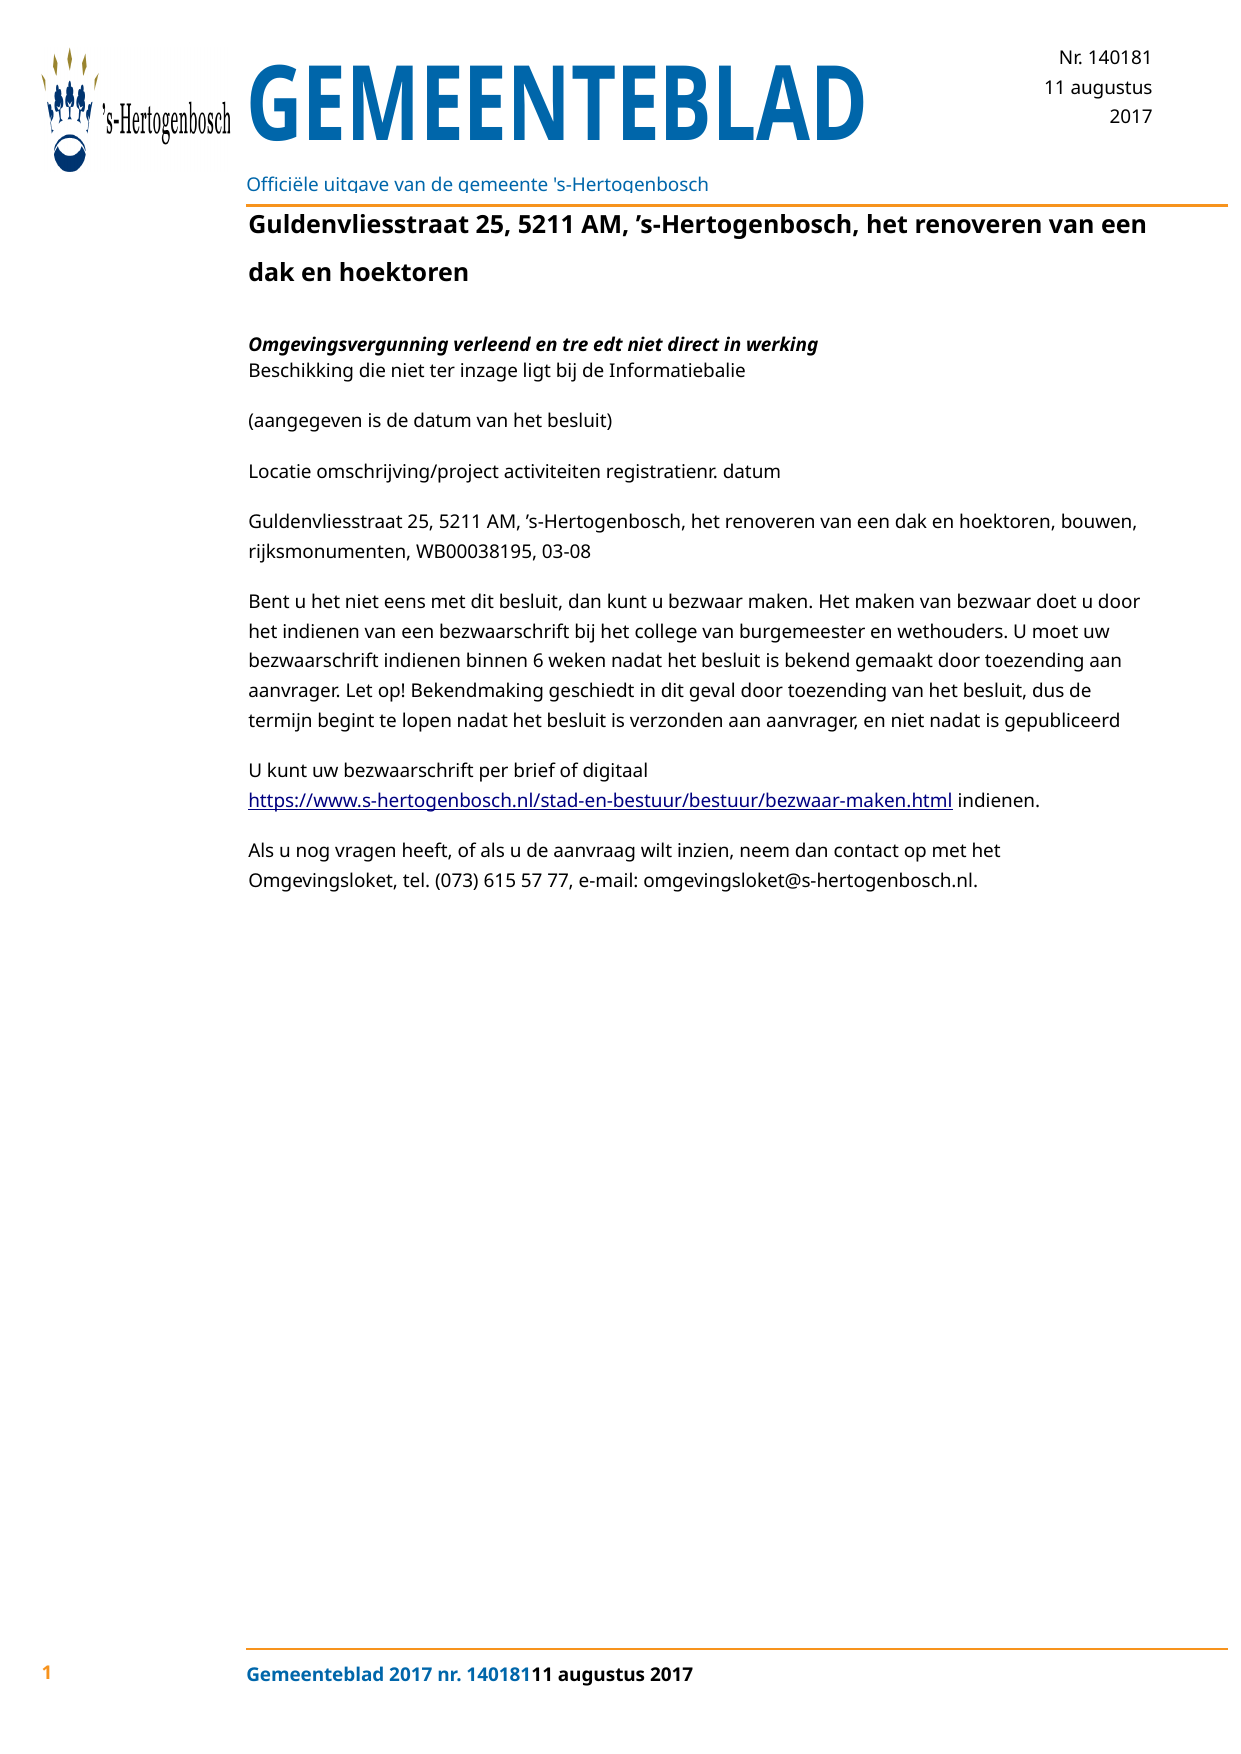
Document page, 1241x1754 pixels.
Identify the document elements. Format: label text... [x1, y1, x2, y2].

text Guldenvliesstraat 25, 5211 AM, ’s-Hertogenbosch, het renoveren van een dak en hoektoren [248, 207, 1152, 288]
text Locatie omschrijving/project activiteiten registratienr. datum [248, 458, 1152, 484]
picture [41, 47, 231, 172]
text Omgevingsvergunning verleend en tre edt niet direct in werking [248, 331, 1152, 357]
text (aangegeven is de datum van het besluit) [248, 408, 1152, 433]
text Beschikking die niet ter inzage ligt bij de Informatiebalie [248, 357, 1152, 383]
text Bent u het niet eens met dit besluit, dan kunt u bezwaar maken. Het maken van bezwaar doet u door het indienen van een bezwaarschrift bij het college van burgemeester en wethouders. U moet uw bezwaarschrift indienen binnen 6 weken nadat het besluit is bekend gemaakt door toezending aan aanvrager. Let op! Bekendmaking geschiedt in dit geval door toezending van het besluit, dus de termijn begint te lopen nadat het besluit is verzonden aan aanvrager, en niet nadat is gepubliceerd [248, 588, 1152, 732]
text U kunt uw bezwaarschrift per brief of digitaal https://www.s-hertogenbosch.nl/stad-en-bestuur/bestuur/bezwaar-maken.html indienen. [248, 757, 1152, 812]
text Guldenvliesstraat 25, 5211 AM, ’s-Hertogenbosch, het renoveren van een dak en hoektoren, bouwen, rijksmonumenten, WB00038195, 03-08 [248, 508, 1152, 564]
text Als u nog vragen heeft, of als u de aanvraag wilt inzien, neem dan contact op met het Omgevingsloket, tel. (073) 615 57 77, e-mail: omgevingsloket@s-hertogenbosch.nl. [248, 837, 1152, 892]
